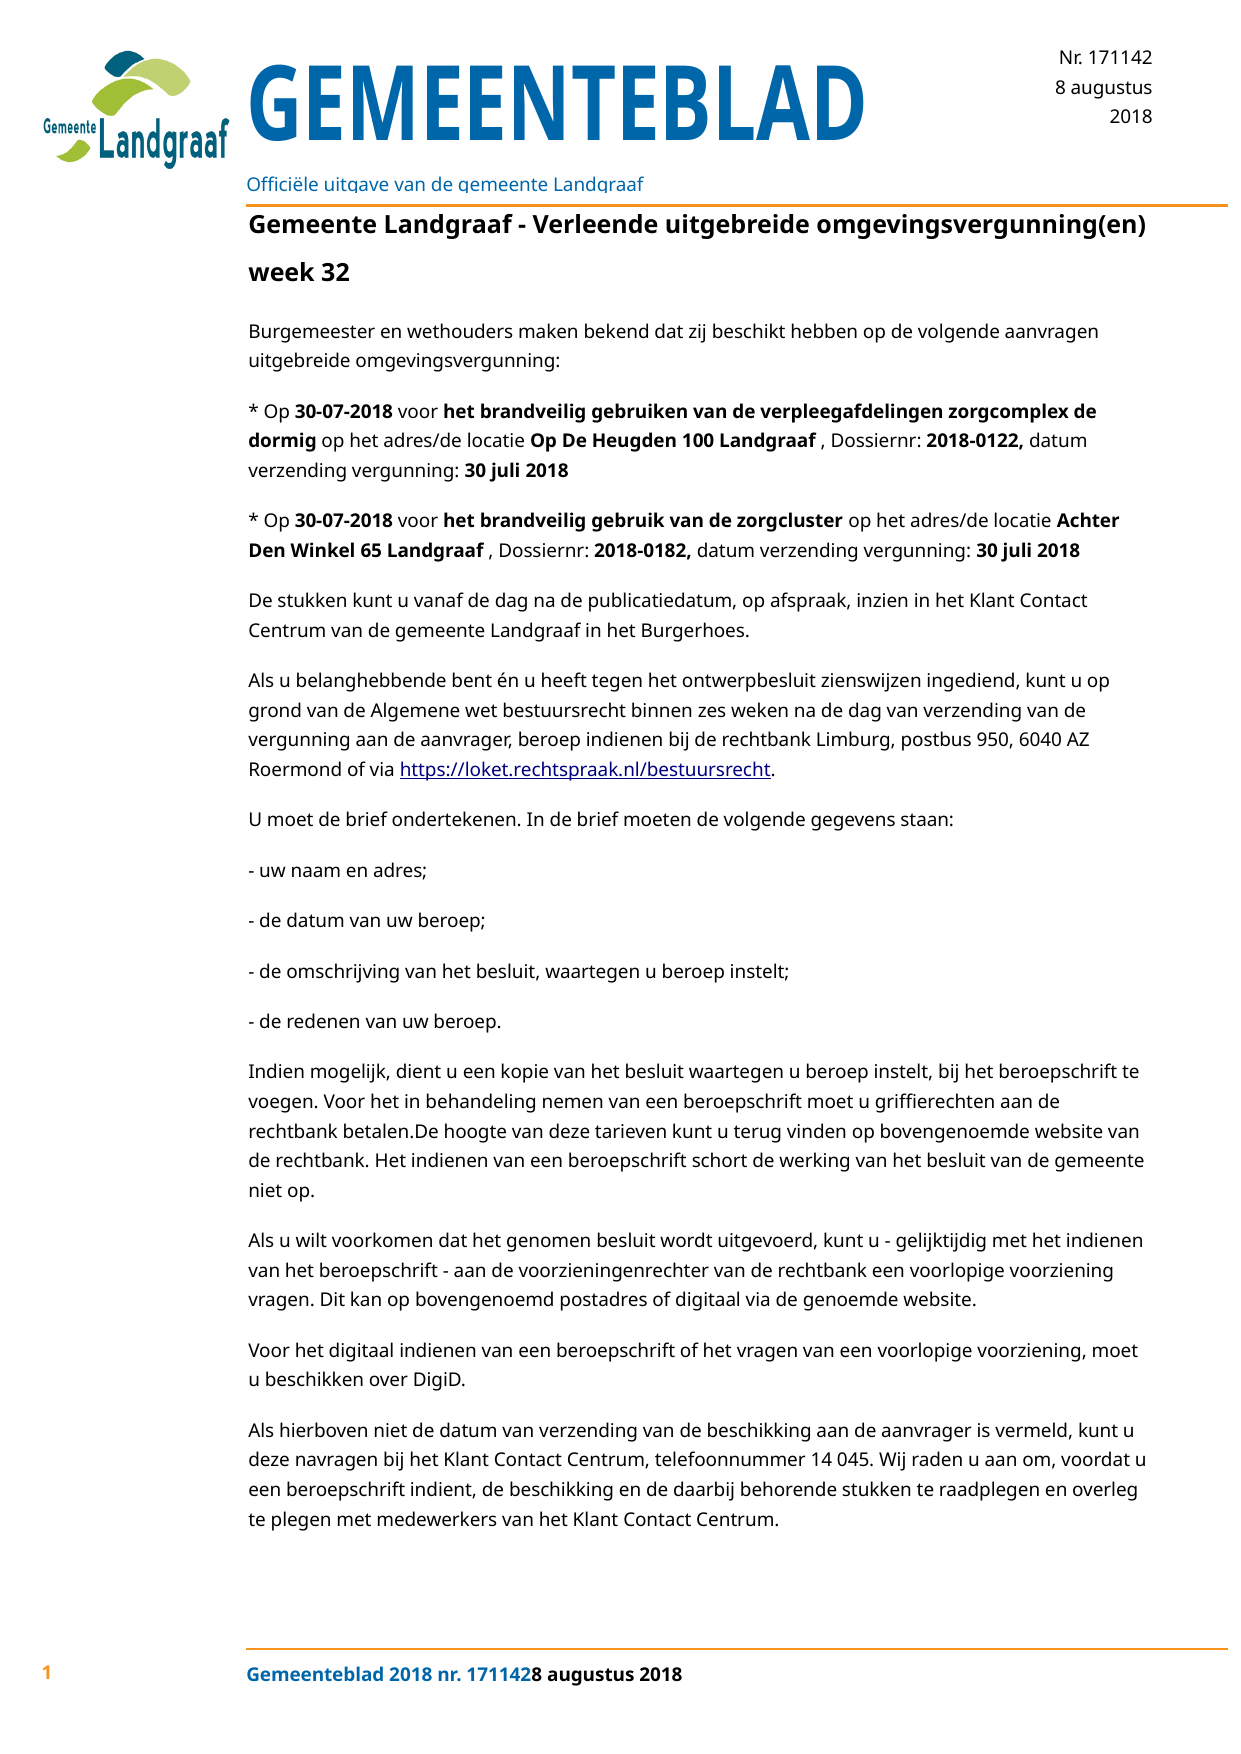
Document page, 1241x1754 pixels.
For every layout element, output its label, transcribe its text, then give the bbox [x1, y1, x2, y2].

text - de redenen van uw beroep. [248, 1008, 1152, 1034]
text - de omschrijving van het besluit, waartegen u beroep instelt; [248, 958, 1152, 984]
text * Op 30-07-2018 voor het brandveilig gebruik van de zorgcluster op het adres/de locatie Achter Den Winkel 65 Landgraaf , Dossiernr: 2018-0182, datum verzending vergunning: 30 juli 2018 [248, 507, 1152, 563]
text Als hierboven niet de datum van verzending van de beschikking aan de aanvrager is vermeld, kunt u deze navragen bij het Klant Contact Centrum, telefoonnummer 14 045. Wij raden u aan om, voordat u een beroepschrift indient, de beschikking en de daarbij behorende stukken te raadplegen en overleg te plegen met medewerkers van het Klant Contact Centrum. [248, 1417, 1152, 1532]
text Burgemeester en wethouders maken bekend dat zij beschikt hebben op de volgende aanvragen uitgebreide omgevingsvergunning: [248, 318, 1152, 373]
text Gemeente Landgraaf - Verleende uitgebreide omgevingsvergunning(en) week 32 [248, 207, 1152, 288]
text Als u belanghebbende bent én u heeft tegen het ontwerpbesluit zienswijzen ingediend, kunt u op grond van de Algemene wet bestuursrecht binnen zes weken na de dag van verzending van de vergunning aan de aanvrager, beroep indienen bij de rechtbank Limburg, postbus 950, 6040 AZ Roermond of via https://loket.rechtspraak.nl/bestuursrecht. [248, 667, 1152, 782]
text - de datum van uw beroep; [248, 907, 1152, 933]
text Als u wilt voorkomen dat het genomen besluit wordt uitgevoerd, kunt u - gelijktijdig met het indienen van het beroepschrift - aan de voorzieningenrechter van de rechtbank een voorlopige voorziening vragen. Dit kan op bovengenoemd postadres of digitaal via de genoemde website. [248, 1227, 1152, 1312]
text De stukken kunt u vanaf de dag na de publicatiedatum, op afspraak, inzien in het Klant Contact Centrum van de gemeente Landgraaf in het Burgerhoes. [248, 587, 1152, 643]
text - uw naam en adres; [248, 857, 1152, 883]
text Voor het digitaal indienen van een beroepschrift of het vragen van een voorlopige voorziening, moet u beschikken over DigiD. [248, 1337, 1152, 1392]
text U moet de brief ondertekenen. In de brief moeten de volgende gegevens staan: [248, 807, 1152, 832]
text Indien mogelijk, dient u een kopie van het besluit waartegen u beroep instelt, bij het beroepschrift te voegen. Voor het in behandeling nemen van een beroepschrift moet u griffierechten aan de rechtbank betalen.De hoogte van deze tarieven kunt u terug vinden op bovengenoemde website van de rechtbank. Het indienen van een beroepschrift schort de werking van het besluit van de gemeente niet op. [248, 1059, 1152, 1203]
text * Op 30-07-2018 voor het brandveilig gebruiken van de verpleegafdelingen zorgcomplex de dormig op het adres/de locatie Op De Heugden 100 Landgraaf , Dossiernr: 2018-0122, datum verzending vergunning: 30 juli 2018 [248, 398, 1152, 483]
picture [41, 47, 231, 172]
